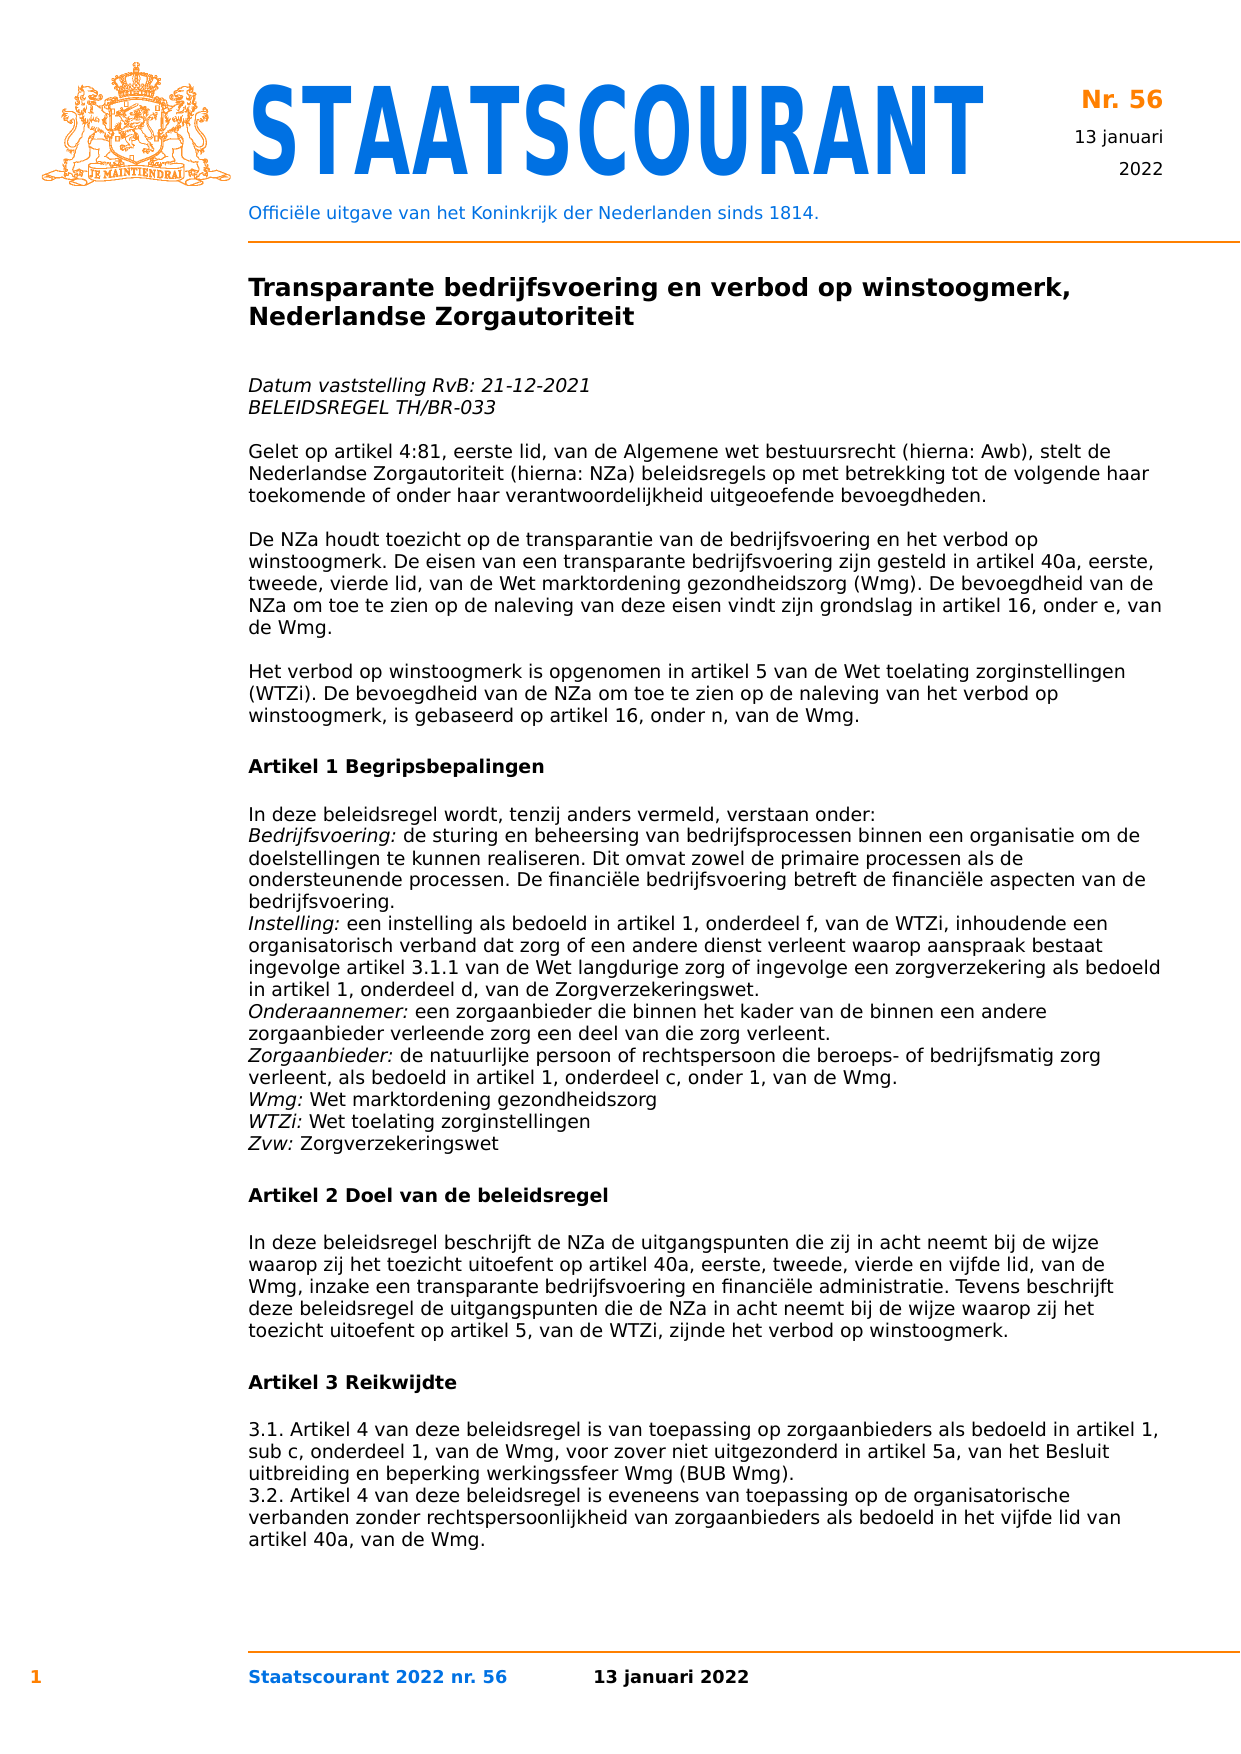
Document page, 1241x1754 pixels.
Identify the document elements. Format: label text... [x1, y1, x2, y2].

text In deze beleidsregel wordt, tenzij anders vermeld, verstaan onder: [248, 803, 1163, 825]
text Wmg: Wet marktordening gezondheidszorg [248, 1089, 1163, 1111]
text 3.2. Artikel 4 van deze beleidsregel is eveneens van toepassing op de organisatorische verbanden zonder rechtspersoonlijkheid van zorgaanbieders als bedoeld in het vijfde lid van artikel 40a, van de Wmg. [248, 1485, 1163, 1551]
text Instelling: een instelling als bedoeld in artikel 1, onderdeel f, van de WTZi, inhoudende een organisatorisch verband dat zorg of een andere dienst verleent waarop aanspraak bestaat ingevolge artikel 3.1.1 van de Wet langdurige zorg of ingevolge een zorgverzekering als bedoeld in artikel 1, onderdeel d, van de Zorgverzekeringswet. [248, 913, 1163, 1001]
text Onderaannemer: een zorgaanbieder die binnen het kader van de binnen een andere zorgaanbieder verleende zorg een deel van die zorg verleent. [248, 1001, 1163, 1045]
text Gelet op artikel 4:81, eerste lid, van de Algemene wet bestuursrecht (hierna: Awb), stelt de Nederlandse Zorgautoriteit (hierna: NZa) beleidsregels op met betrekking tot de volgende haar toekomende of onder haar verantwoordelijkheid uitgeoefende bevoegdheden. [248, 441, 1163, 507]
subtitle Artikel 2 Doel van de beleidsregel [248, 1185, 1163, 1207]
subtitle Transparante bedrijfsvoering en verbod op winstoogmerk, Nederlandse Zorgautoriteit [248, 273, 1163, 331]
text BELEIDSREGEL TH/BR-033 [248, 397, 1163, 419]
table_header Nr. 56 [998, 62, 1240, 121]
text Zorgaanbieder: de natuurlijke persoon of rechtspersoon die beroeps- of bedrijfsmatig zorg verleent, als bedoeld in artikel 1, onderdeel c, onder 1, van de Wmg. [248, 1045, 1163, 1089]
text Bedrijfsvoering: de sturing en beheersing van bedrijfsprocessen binnen een organisatie om de doelstellingen te kunnen realiseren. Dit omvat zowel de primaire processen als de ondersteunende processen. De financiële bedrijfsvoering betreft de financiële aspecten van de bedrijfsvoering. [248, 825, 1163, 913]
text WTZi: Wet toelating zorginstellingen [248, 1111, 1163, 1133]
text In deze beleidsregel beschrijft de NZa de uitgangspunten die zij in acht neemt bij de wijze waarop zij het toezicht uitoefent op artikel 40a, eerste, tweede, vierde en vijfde lid, van de Wmg, inzake een transparante bedrijfsvoering en financiële administratie. Tevens beschrijft deze beleidsregel de uitgangspunten die de NZa in acht neemt bij de wijze waarop zij het toezicht uitoefent op artikel 5, van de WTZi, zijnde het verbod op winstoogmerk. [248, 1232, 1163, 1342]
text 3.1. Artikel 4 van deze beleidsregel is van toepassing op zorgaanbieders als bedoeld in artikel 1, sub c, onderdeel 1, van de Wmg, voor zover niet uitgezonderd in artikel 5a, van het Besluit uitbreiding en beperking werkingssfeer Wmg (BUB Wmg). [248, 1419, 1163, 1485]
table_cell 2022 [998, 153, 1240, 203]
picture [41, 62, 231, 186]
text Zvw: Zorgverzekeringswet [248, 1133, 1163, 1155]
text Datum vaststelling RvB: 21-12-2021 [248, 375, 1163, 397]
subtitle Artikel 3 Reikwijdte [248, 1372, 1163, 1394]
table_cell Officiële uitgave van het Koninkrijk der Nederlanden sinds 1814. [248, 203, 1240, 241]
text Het verbod op winstoogmerk is opgenomen in artikel 5 van de Wet toelating zorginstellingen (WTZi). De bevoegdheid van de NZa om toe te zien op de naleving van het verbod op winstoogmerk, is gebaseerd op artikel 16, onder n, van de Wmg. [248, 661, 1163, 726]
text De NZa houdt toezicht op de transparantie van de bedrijfsvoering en het verbod op winstoogmerk. De eisen van een transparante bedrijfsvoering zijn gesteld in artikel 40a, eerste, tweede, vierde lid, van de Wet marktordening gezondheidszorg (Wmg). De bevoegdheid van de NZa om toe te zien op de naleving van deze eisen vindt zijn grondslag in artikel 16, onder e, van de Wmg. [248, 529, 1163, 639]
table_header [25, 62, 248, 241]
subtitle Artikel 1 Begripsbepalingen [248, 756, 1163, 778]
table_cell 13 januari [998, 121, 1240, 153]
table_header STAATSCOURANT [248, 62, 998, 203]
